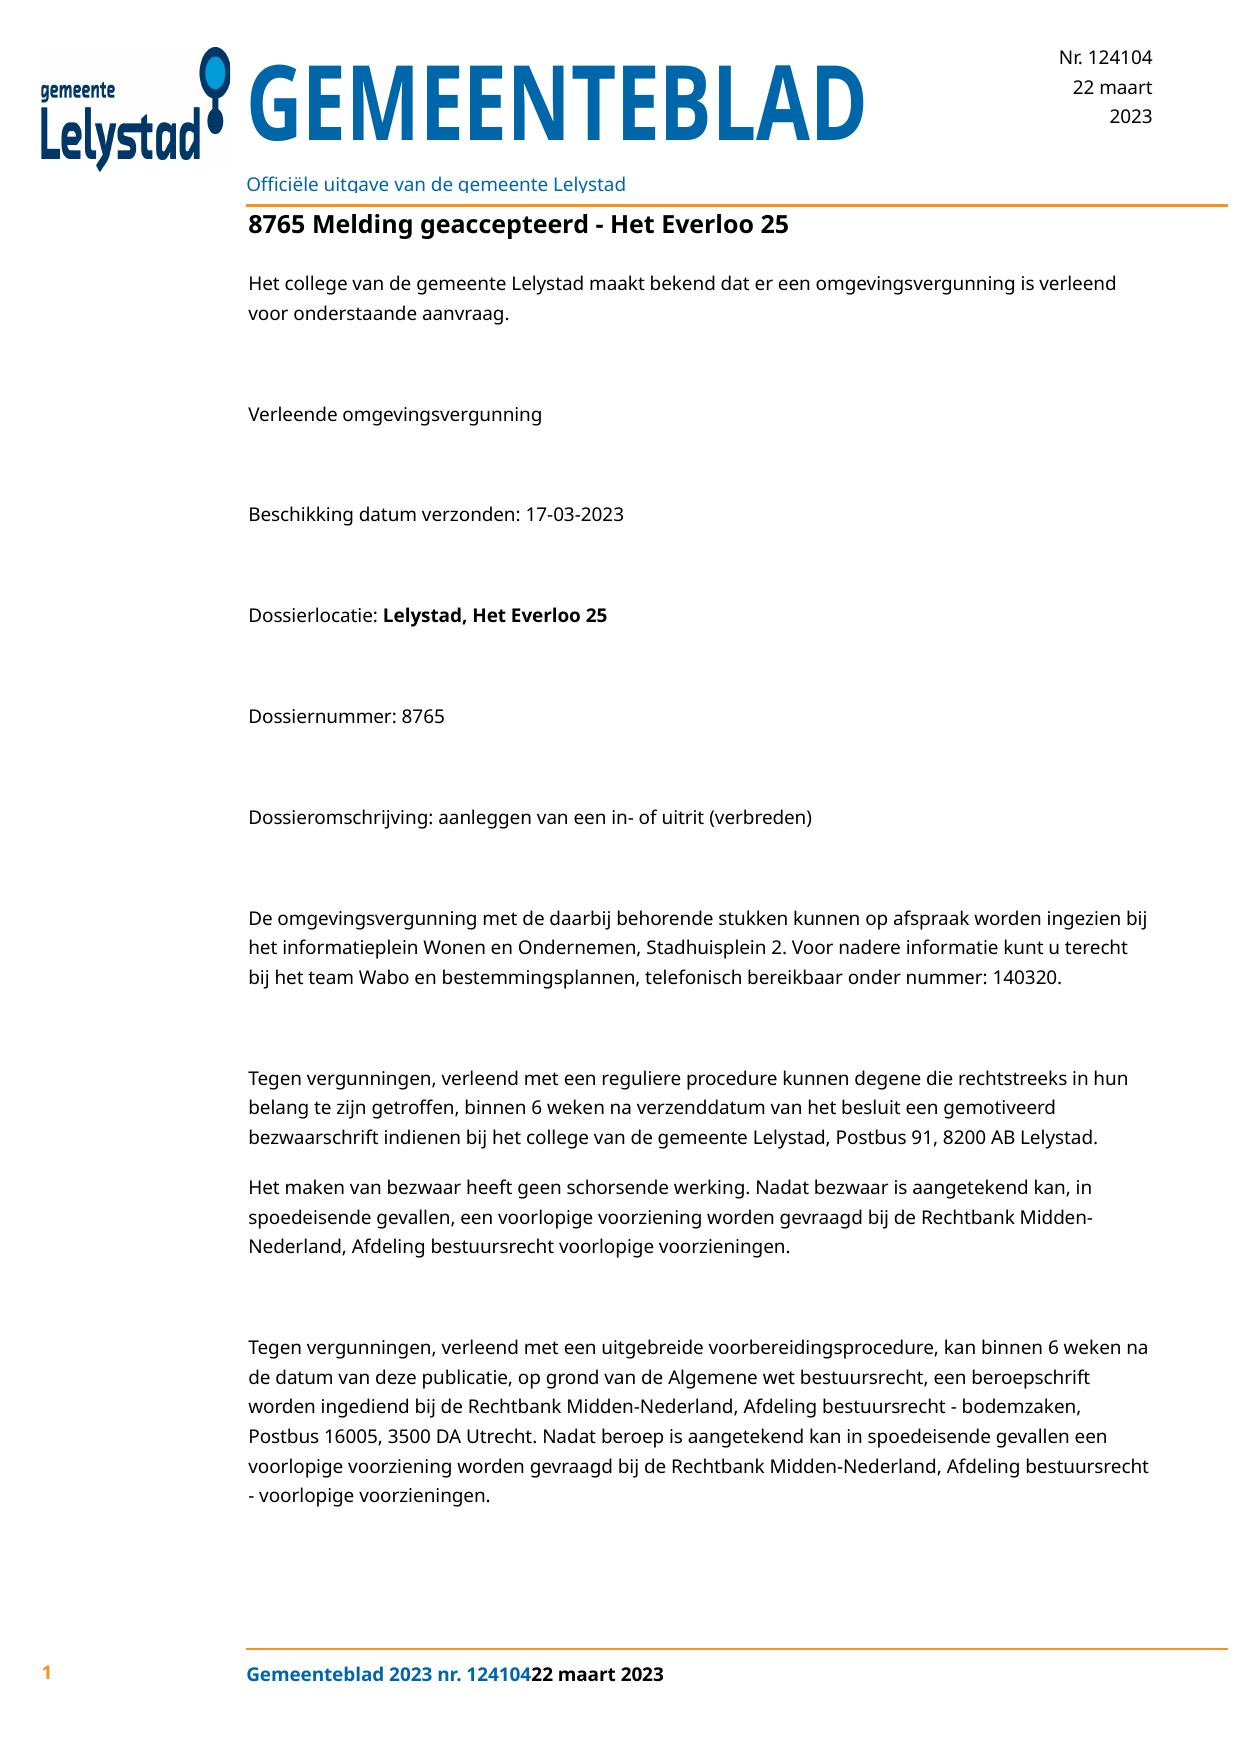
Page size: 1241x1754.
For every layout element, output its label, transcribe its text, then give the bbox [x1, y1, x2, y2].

text Verleende omgevingsvergunning [248, 401, 1152, 426]
picture [41, 47, 231, 172]
text Het college van de gemeente Lelystad maakt bekend dat er een omgevingsvergunning is verleend voor onderstaande aanvraag. [248, 270, 1152, 326]
text Het maken van bezwaar heeft geen schorsende werking. Nadat bezwaar is aangetekend kan, in spoedeisende gevallen, een voorlopige voorziening worden gevraagd bij de Rechtbank Midden-Nederland, Afdeling bestuursrecht voorlopige voorzieningen. [248, 1174, 1152, 1259]
text Dossiernummer: 8765 [248, 703, 1152, 729]
text Dossieromschrijving: aanleggen van een in- of uitrit (verbreden) [248, 804, 1152, 830]
text Dossierlocatie: Lelystad, Het Everloo 25 [248, 602, 1152, 628]
text 8765 Melding geaccepteerd - Het Everloo 25 [248, 207, 1152, 241]
text Tegen vergunningen, verleend met een reguliere procedure kunnen degene die rechtstreeks in hun belang te zijn getroffen, binnen 6 weken na verzenddatum van het besluit een gemotiveerd bezwaarschrift indienen bij het college van de gemeente Lelystad, Postbus 91, 8200 AB Lelystad. [248, 1065, 1152, 1150]
text Tegen vergunningen, verleend met een uitgebreide voorbereidingsprocedure, kan binnen 6 weken na de datum van deze publicatie, op grond van de Algemene wet bestuursrecht, een beroepschrift worden ingediend bij de Rechtbank Midden-Nederland, Afdeling bestuursrecht - bodemzaken, Postbus 16005, 3500 DA Utrecht. Nadat beroep is aangetekend kan in spoedeisende gevallen een voorlopige voorziening worden gevraagd bij de Rechtbank Midden-Nederland, Afdeling bestuursrecht - voorlopige voorzieningen. [248, 1334, 1152, 1508]
text Beschikking datum verzonden: 17-03-2023 [248, 502, 1152, 527]
text De omgevingsvergunning met de daarbij behorende stukken kunnen op afspraak worden ingezien bij het informatieplein Wonen en Ondernemen, Stadhuisplein 2. Voor nadere informatie kunt u terecht bij het team Wabo en bestemmingsplannen, telefonisch bereikbaar onder nummer: 140320. [248, 905, 1152, 990]
